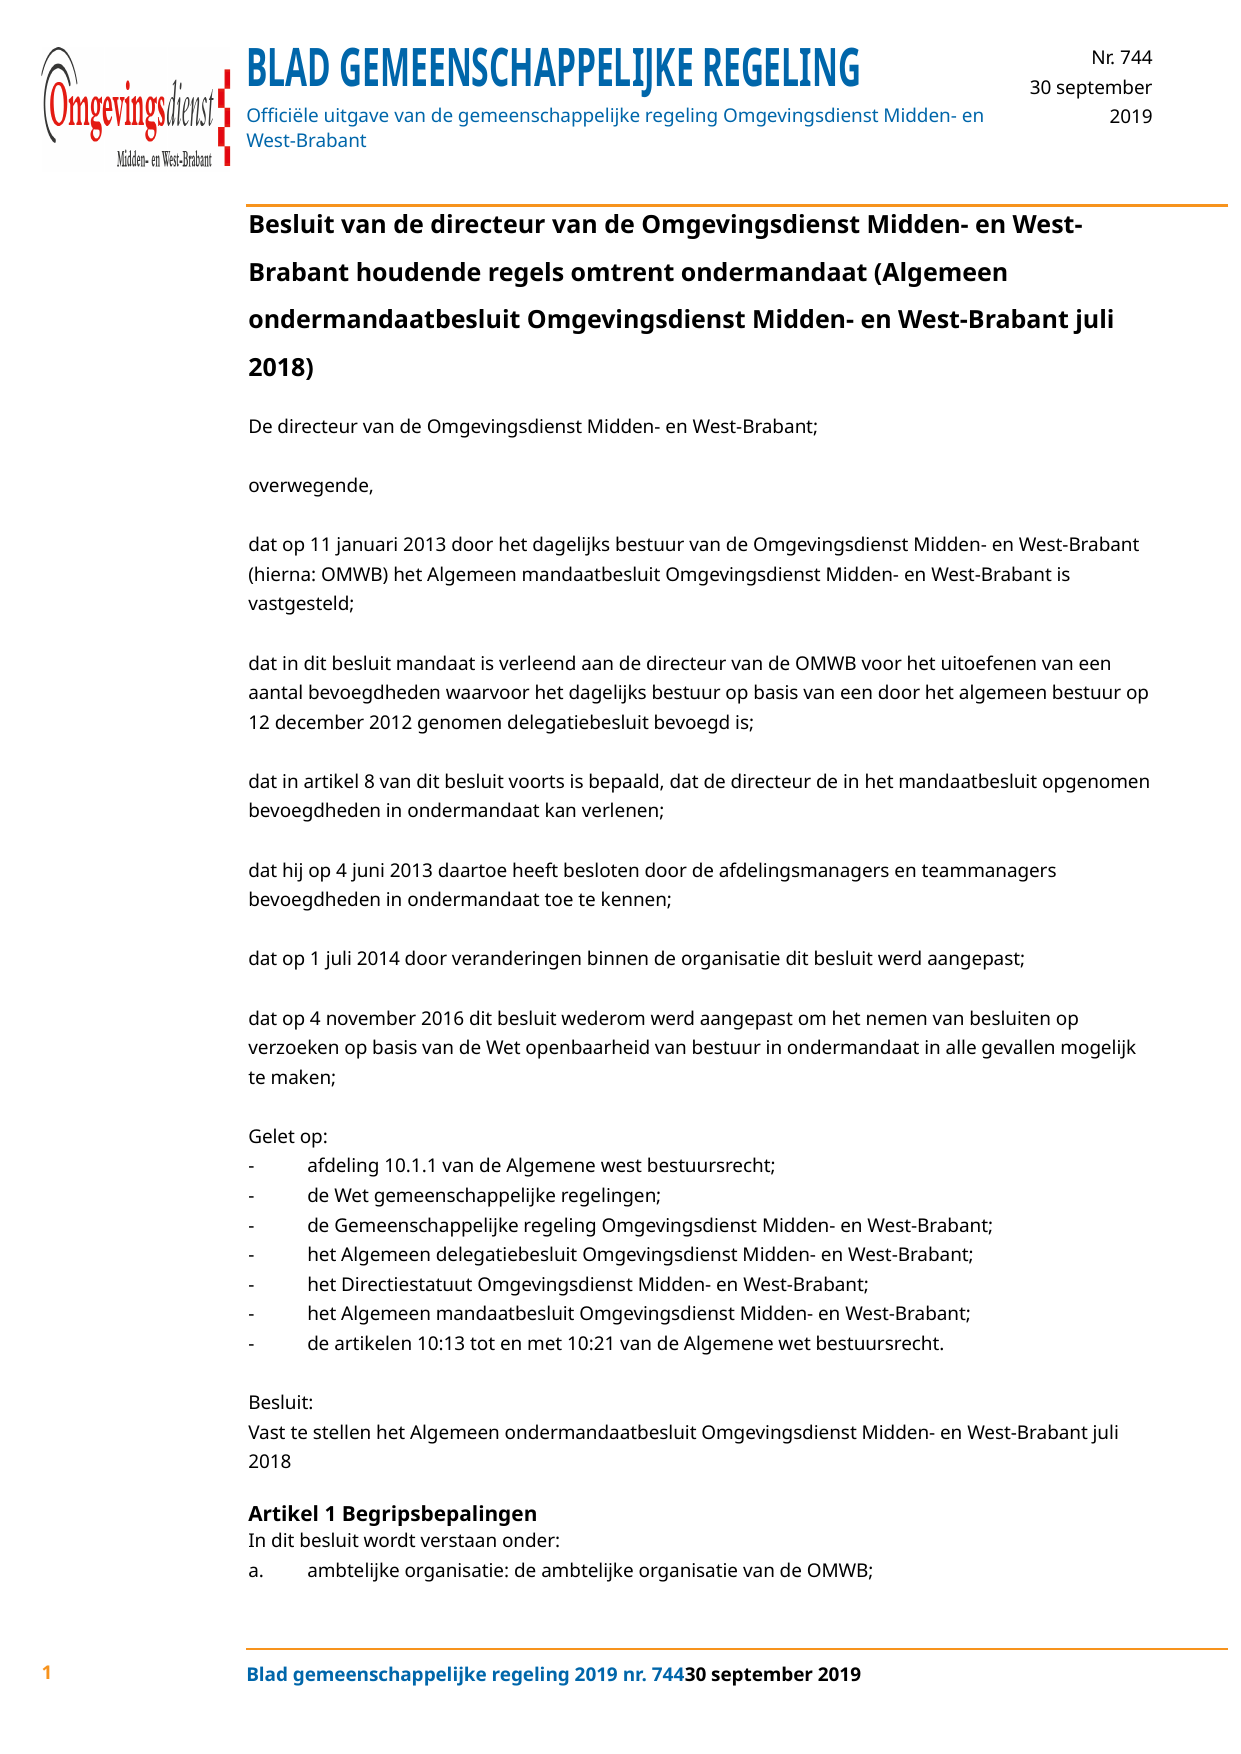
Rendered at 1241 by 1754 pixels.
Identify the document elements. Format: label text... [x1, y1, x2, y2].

text Besluit: [248, 1389, 1152, 1415]
list de artikelen 10:13 tot en met 10:21 van de Algemene wet bestuursrecht. [248, 1330, 1152, 1356]
list de Wet gemeenschappelijke regelingen; [248, 1182, 1152, 1208]
text overwegende, [248, 472, 1152, 498]
text Vast te stellen het Algemeen ondermandaatbesluit Omgevingsdienst Midden- en West-Brabant juli 2018 [248, 1419, 1152, 1474]
text Besluit van de directeur van de Omgevingsdienst Midden- en West-Brabant houdende regels omtrent ondermandaat (Algemeen ondermandaatbesluit Omgevingsdienst Midden- en West-Brabant juli 2018) [248, 207, 1152, 384]
list de Gemeenschappelijke regeling Omgevingsdienst Midden- en West-Brabant; [248, 1212, 1152, 1238]
text dat in artikel 8 van dit besluit voorts is bepaald, dat de directeur de in het mandaatbesluit opgenomen bevoegdheden in ondermandaat kan verlenen; [248, 768, 1152, 823]
text dat in dit besluit mandaat is verleend aan de directeur van de OMWB voor het uitoefenen van een aantal bevoegdheden waarvoor het dagelijks bestuur op basis van een door het algemeen bestuur op 12 december 2012 genomen delegatiebesluit bevoegd is; [248, 650, 1152, 735]
list het Directiestatuut Omgevingsdienst Midden- en West-Brabant; [248, 1271, 1152, 1297]
list afdeling 10.1.1 van de Algemene west bestuursrecht; [248, 1153, 1152, 1178]
text In dit besluit wordt verstaan onder: [248, 1527, 1152, 1553]
text dat op 1 juli 2014 door veranderingen binnen de organisatie dit besluit werd aangepast; [248, 946, 1152, 971]
list het Algemeen delegatiebesluit Omgevingsdienst Midden- en West-Brabant; [248, 1241, 1152, 1267]
text dat op 4 november 2016 dit besluit wederom werd aangepast om het nemen van besluiten op verzoeken op basis van de Wet openbaarheid van bestuur in ondermandaat in alle gevallen mogelijk te maken; [248, 1005, 1152, 1090]
text dat op 11 januari 2013 door het dagelijks bestuur van de Omgevingsdienst Midden- en West-Brabant (hierna: OMWB) het Algemeen mandaatbesluit Omgevingsdienst Midden- en West-Brabant is vastgesteld; [248, 531, 1152, 616]
text dat hij op 4 juni 2013 daartoe heeft besloten door de afdelingsmanagers en teammanagers bevoegdheden in ondermandaat toe te kennen; [248, 857, 1152, 912]
list ambtelijke organisatie: de ambtelijke organisatie van de OMWB; [248, 1557, 1152, 1583]
list het Algemeen mandaatbesluit Omgevingsdienst Midden- en West-Brabant; [248, 1301, 1152, 1326]
text Gelet op: [248, 1123, 1152, 1149]
text De directeur van de Omgevingsdienst Midden- en West-Brabant; [248, 413, 1152, 439]
text Artikel 1 Begripsbepalingen [248, 1499, 1152, 1527]
picture [41, 47, 231, 172]
